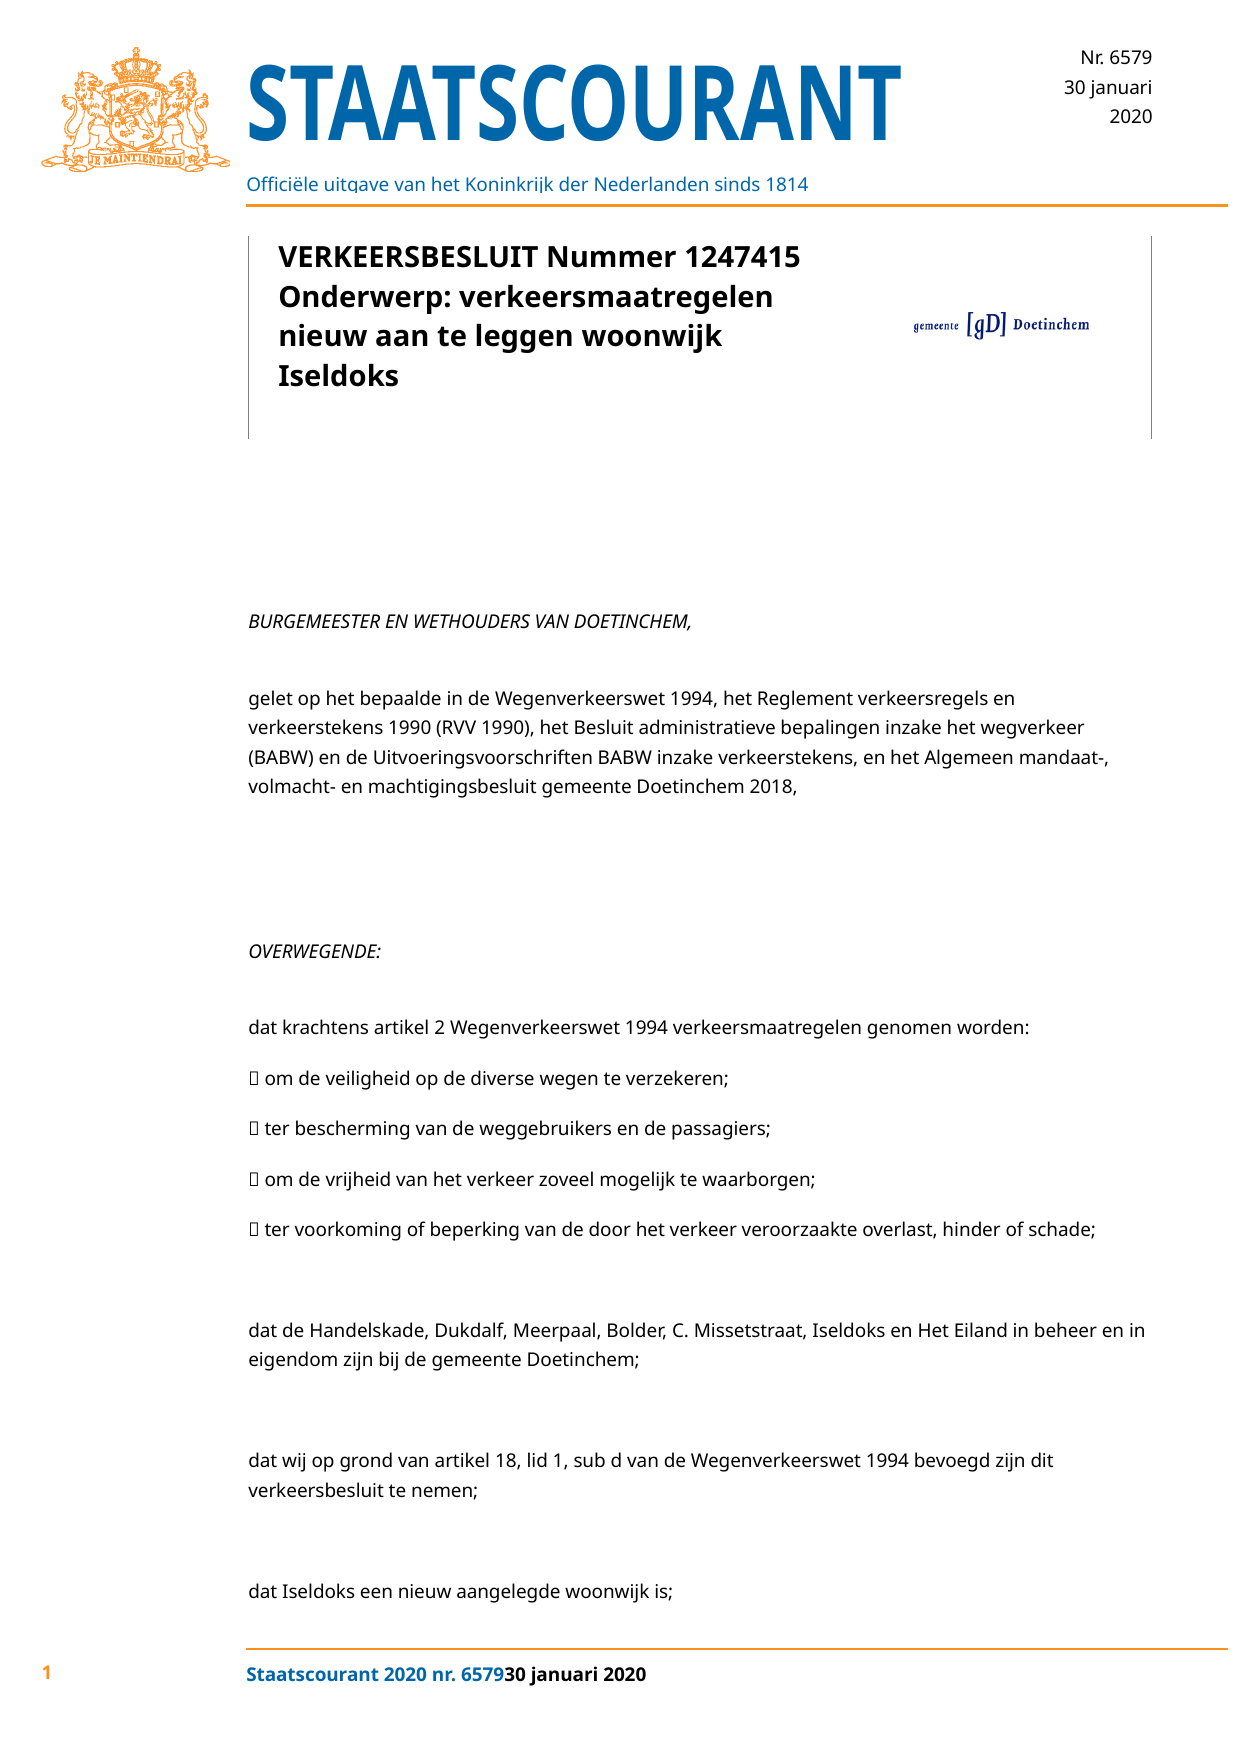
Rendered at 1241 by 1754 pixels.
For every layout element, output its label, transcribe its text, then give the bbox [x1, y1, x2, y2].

text  ter bescherming van de weggebruikers en de passagiers; [248, 1115, 1152, 1141]
table_header VERKEERSBESLUIT Nummer 1247415 Onderwerp: verkeersmaatregelen nieuw aan te leggen woonwijk Iseldoks [249, 236, 850, 439]
text gelet op het bepaalde in de Wegenverkeerswet 1994, het Reglement verkeersregels en verkeerstekens 1990 (RVV 1990), het Besluit administratieve bepalingen inzake het wegverkeer (BABW) en de Uitvoeringsvoorschriften BABW inzake verkeerstekens, en het Algemeen mandaat-, volmacht- en machtigingsbesluit gemeente Doetinchem 2018, [248, 685, 1152, 799]
text  ter voorkoming of beperking van de door het verkeer veroorzaakte overlast, hinder of schade; [248, 1216, 1152, 1242]
text dat Iseldoks een nieuw aangelegde woonwijk is; [248, 1578, 1152, 1604]
text  om de veiligheid op de diverse wegen te verzekeren; [248, 1065, 1152, 1091]
table_header [850, 414, 1151, 439]
text BURGEMEESTER EN WETHOUDERS VAN DOETINCHEM, [248, 609, 1152, 634]
text dat wij op grond van artikel 18, lid 1, sub d van de Wegenverkeerswet 1994 bevoegd zijn dit verkeersbesluit te nemen; [248, 1447, 1152, 1503]
text dat krachtens artikel 2 Wegenverkeerswet 1994 verkeersmaatregelen genomen worden: [248, 1014, 1152, 1040]
table_header [1090, 236, 1151, 413]
text OVERWEGENDE: [248, 938, 1152, 964]
table_header [850, 236, 912, 413]
picture [912, 236, 1090, 414]
text dat de Handelskade, Dukdalf, Meerpaal, Bolder, C. Missetstraat, Iseldoks en Het Eiland in beheer en in eigendom zijn bij de gemeente Doetinchem; [248, 1317, 1152, 1372]
text  om de vrijheid van het verkeer zoveel mogelijk te waarborgen; [248, 1166, 1152, 1192]
picture [41, 47, 231, 172]
